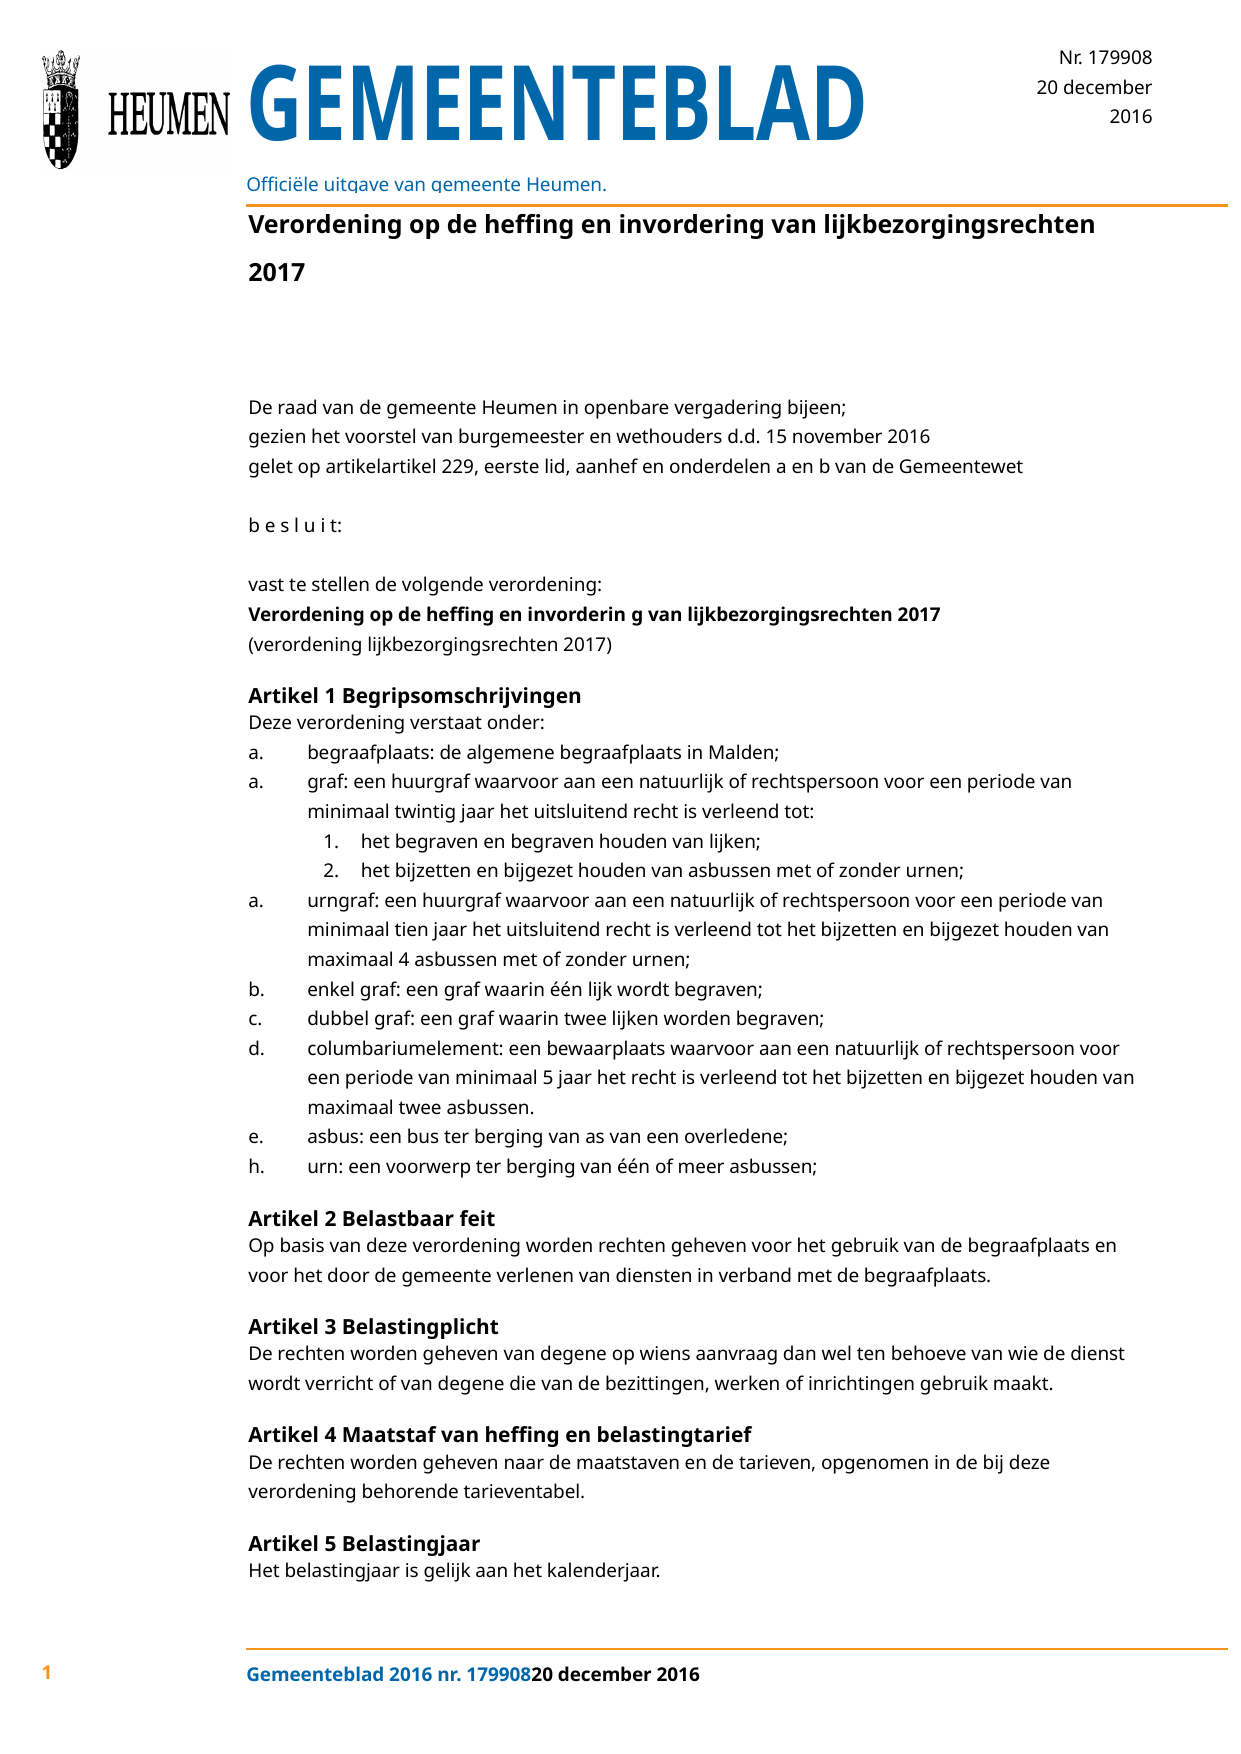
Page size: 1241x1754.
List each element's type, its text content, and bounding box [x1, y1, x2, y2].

text b e s l u i t: [248, 512, 1152, 538]
text Artikel 5 Belastingjaar [248, 1529, 1152, 1557]
text Verordening op de heffing en invordering van lijkbezorgingsrechten 2017 [248, 207, 1152, 288]
list dubbel graf: een graf waarin twee lijken worden begraven; [248, 1005, 1152, 1031]
text De rechten worden geheven naar de maatstaven en de tarieven, opgenomen in de bij deze verordening behorende tarieventabel. [248, 1449, 1152, 1504]
list begraafplaats: de algemene begraafplaats in Malden; [248, 739, 1152, 765]
text Deze verordening verstaat onder: [248, 709, 1152, 735]
text Artikel 2 Belastbaar feit [248, 1204, 1152, 1232]
picture [41, 47, 231, 172]
text Verordening op de heffing en invorderin g van lijkbezorgingsrechten 2017 [248, 601, 1152, 627]
list het bijzetten en bijgezet houden van asbussen met of zonder urnen; [323, 857, 1152, 883]
text gezien het voorstel van burgemeester en wethouders d.d. 15 november 2016 [248, 424, 1152, 449]
text Artikel 1 Begripsomschrijvingen [248, 681, 1152, 709]
text De raad van de gemeente Heumen in openbare vergadering bijeen; [248, 394, 1152, 420]
text De rechten worden geheven van degene op wiens aanvraag dan wel ten behoeve van wie de dienst wordt verricht of van degene die van de bezittingen, werken of inrichtingen gebruik maakt. [248, 1341, 1152, 1396]
text (verordening lijkbezorgingsrechten 2017) [248, 631, 1152, 656]
list enkel graf: een graf waarin één lijk wordt begraven; [248, 976, 1152, 1002]
list graf: een huurgraf waarvoor aan een natuurlijk of rechtspersoon voor een periode van minimaal twintig jaar het uitsluitend recht is verleend tot: [248, 769, 1152, 824]
text Het belastingjaar is gelijk aan het kalenderjaar. [248, 1557, 1152, 1583]
list het begraven en begraven houden van lijken; [323, 828, 1152, 854]
text Op basis van deze verordening worden rechten geheven voor het gebruik van de begraafplaats en voor het door de gemeente verlenen van diensten in verband met de begraafplaats. [248, 1232, 1152, 1287]
list asbus: een bus ter berging van as van een overledene; [248, 1124, 1152, 1149]
list urngraf: een huurgraf waarvoor aan een natuurlijk of rechtspersoon voor een periode van minimaal tien jaar het uitsluitend recht is verleend tot het bijzetten en bijgezet houden van maximaal 4 asbussen met of zonder urnen; [248, 887, 1152, 972]
text gelet op artikelartikel 229, eerste lid, aanhef en onderdelen a en b van de Gemeentewet [248, 453, 1152, 479]
text vast te stellen de volgende verordening: [248, 572, 1152, 597]
list urn: een voorwerp ter berging van één of meer asbussen; [248, 1153, 1152, 1179]
text Artikel 4 Maatstaf van heffing en belastingtarief [248, 1421, 1152, 1449]
list columbariumelement: een bewaarplaats waarvoor aan een natuurlijk of rechtspersoon voor een periode van minimaal 5 jaar het recht is verleend tot het bijzetten en bijgezet houden van maximaal twee asbussen. [248, 1035, 1152, 1120]
text Artikel 3 Belastingplicht [248, 1312, 1152, 1341]
